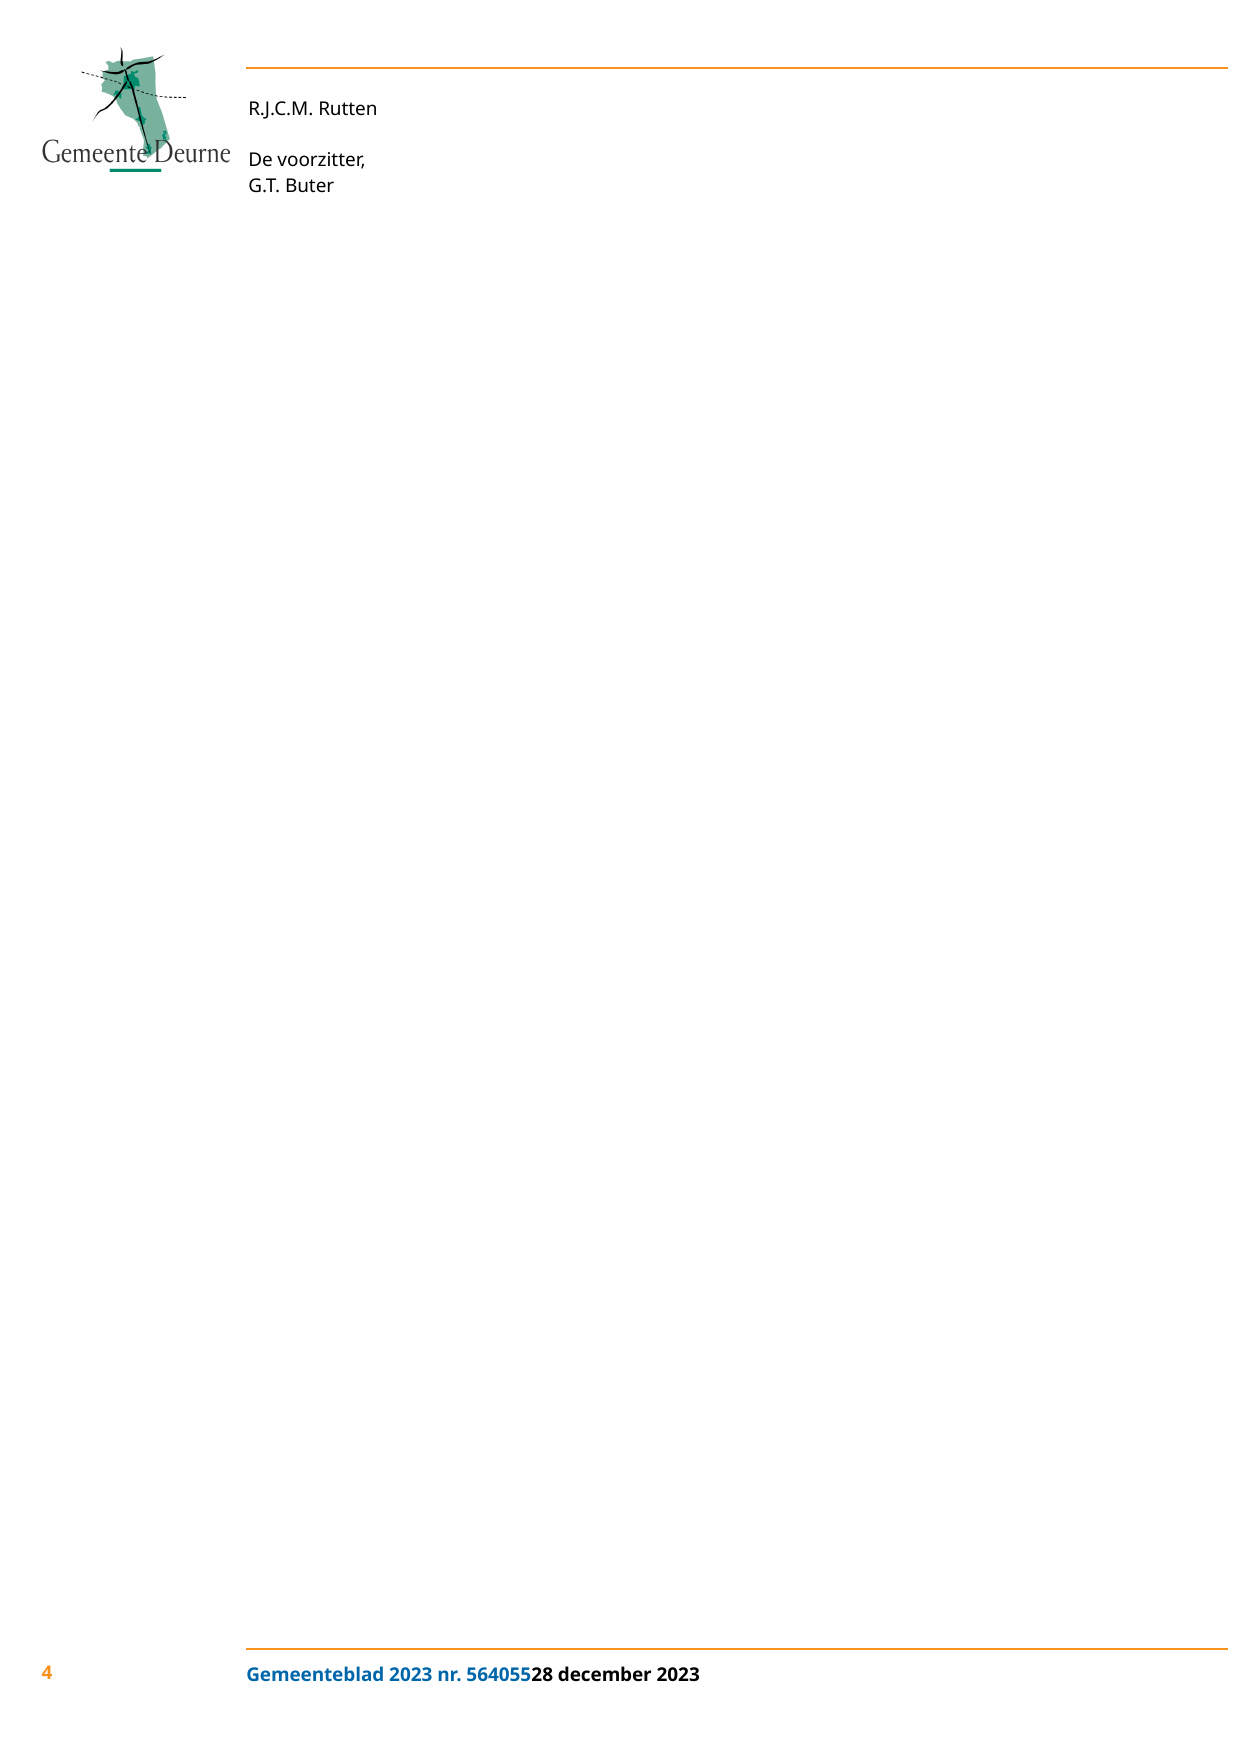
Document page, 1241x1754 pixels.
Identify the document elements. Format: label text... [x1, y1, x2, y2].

text R.J.C.M. Rutten [248, 95, 1152, 121]
picture [41, 47, 231, 172]
text G.T. Buter [248, 172, 1152, 198]
text De voorzitter, [248, 146, 1152, 172]
